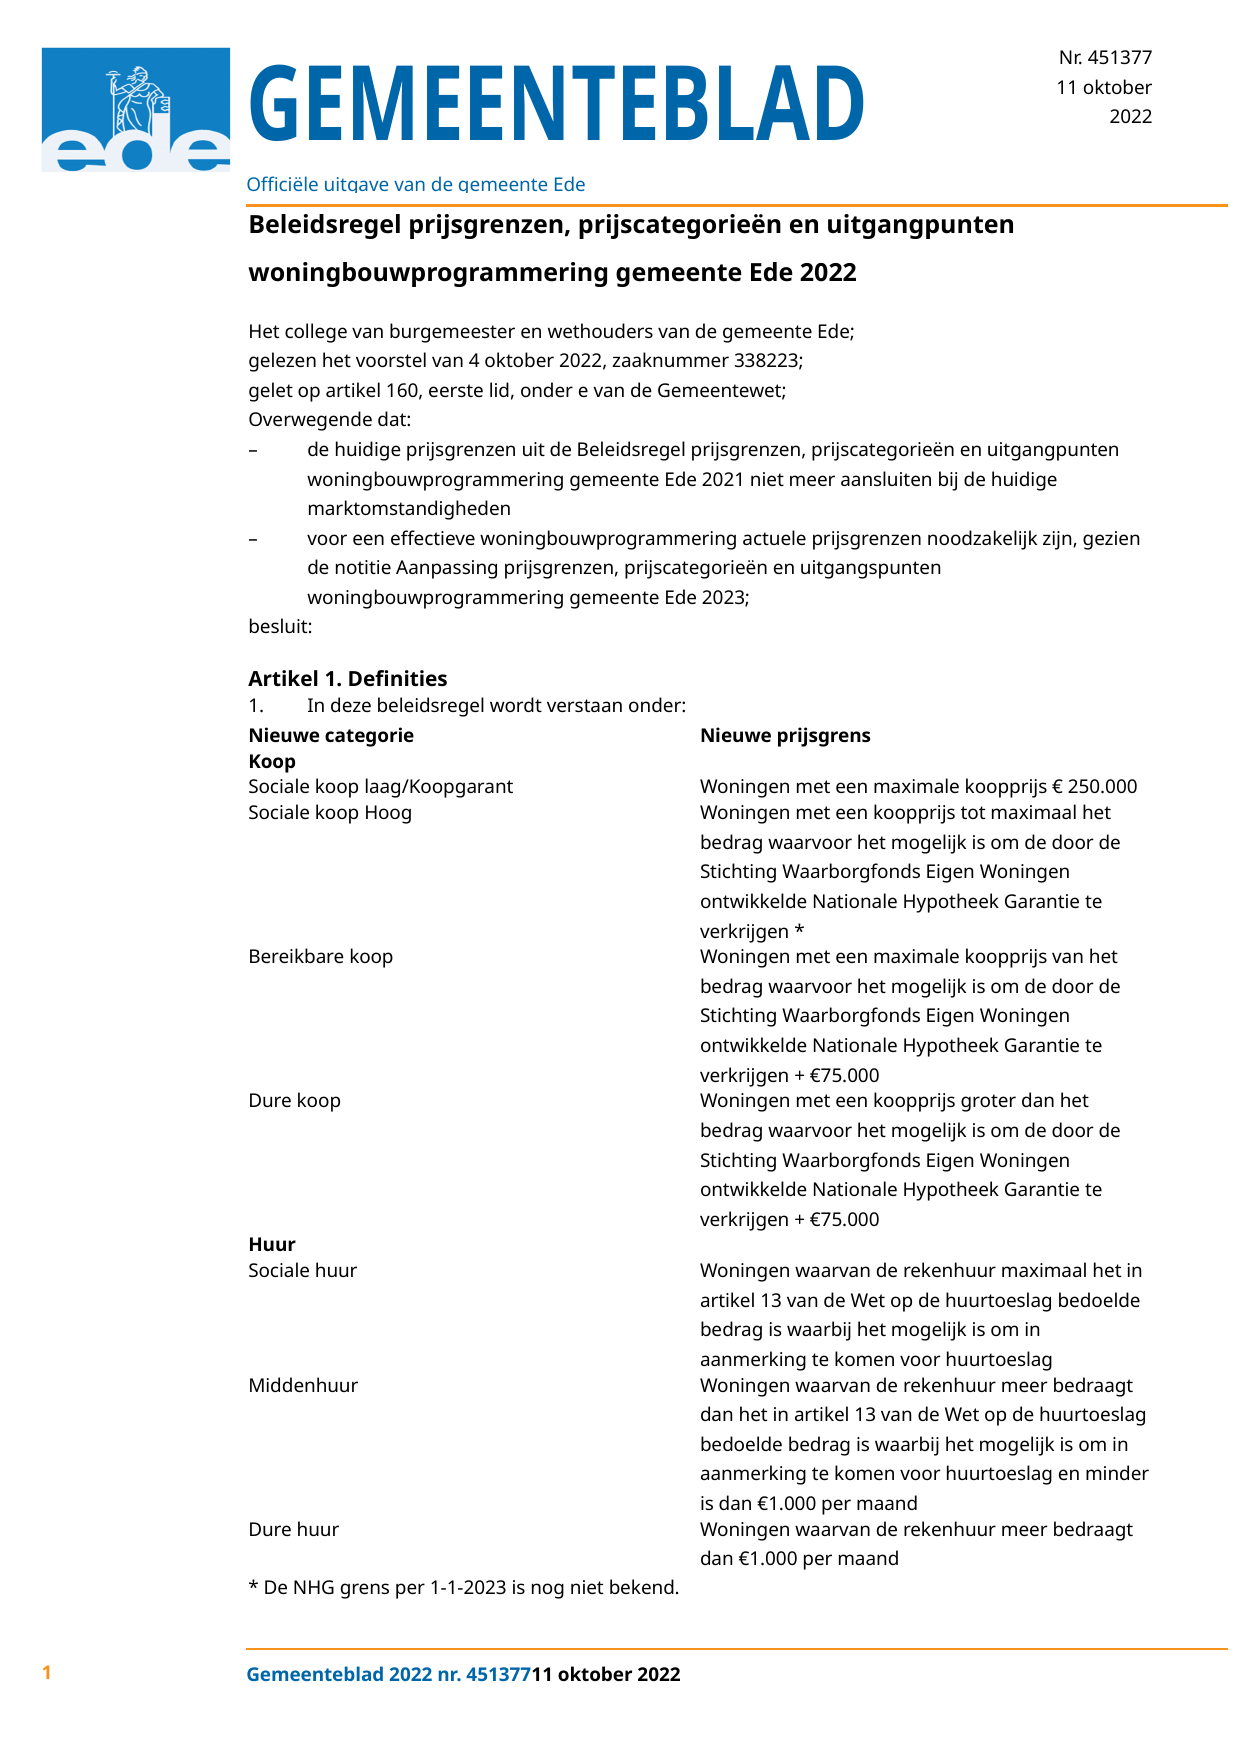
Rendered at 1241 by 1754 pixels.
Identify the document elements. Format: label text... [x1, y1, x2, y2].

list In deze beleidsregel wordt verstaan onder: [248, 693, 1152, 718]
table_cell Dure huur [248, 1516, 700, 1571]
table_cell Dure koop [248, 1088, 700, 1232]
table_cell Woningen waarvan de rekenhuur maximaal het in artikel 13 van de Wet op de huurtoeslag bedoelde bedrag is waarbij het mogelijk is om in aanmerking te komen voor huurtoeslag [700, 1258, 1152, 1372]
table_cell Woningen met een maximale koopprijs € 250.000 [700, 774, 1152, 799]
table_cell Sociale koop Hoog [248, 800, 700, 943]
text Overwegende dat: [248, 407, 1152, 432]
text * De NHG grens per 1-1-2023 is nog niet bekend. [248, 1574, 1152, 1600]
table_cell Sociale huur [248, 1258, 700, 1372]
table_cell Woningen met een koopprijs groter dan het bedrag waarvoor het mogelijk is om de door de Stichting Waarborgfonds Eigen Woningen ontwikkelde Nationale Hypotheek Garantie te verkrijgen + €75.000 [700, 1088, 1152, 1232]
table_cell Koop [248, 748, 1152, 774]
list de huidige prijsgrenzen uit de Beleidsregel prijsgrenzen, prijscategorieën en uitgangpunten woningbouwprogrammering gemeente Ede 2021 niet meer aansluiten bij de huidige marktomstandigheden [248, 436, 1152, 521]
list voor een effectieve woningbouwprogrammering actuele prijsgrenzen noodzakelijk zijn, gezien de notitie Aanpassing prijsgrenzen, prijscategorieën en uitgangspunten woningbouwprogrammering gemeente Ede 2023; [248, 525, 1152, 610]
table_cell Middenhuur [248, 1372, 700, 1516]
table_cell Huur [248, 1232, 1152, 1257]
picture [41, 47, 231, 172]
table_cell Woningen waarvan de rekenhuur meer bedraagt dan het in artikel 13 van de Wet op de huurtoeslag bedoelde bedrag is waarbij het mogelijk is om in aanmerking te komen voor huurtoeslag en minder is dan €1.000 per maand [700, 1372, 1152, 1516]
table_cell Bereikbare koop [248, 944, 700, 1088]
table_header Nieuwe categorie [248, 722, 700, 748]
text gelezen het voorstel van 4 oktober 2022, zaaknummer 338223; [248, 347, 1152, 373]
table_header Nieuwe prijsgrens [700, 722, 1152, 748]
table_cell Sociale koop laag/Koopgarant [248, 774, 700, 799]
table_cell Woningen met een koopprijs tot maximaal het bedrag waarvoor het mogelijk is om de door de Stichting Waarborgfonds Eigen Woningen ontwikkelde Nationale Hypotheek Garantie te verkrijgen * [700, 800, 1152, 943]
table_cell Woningen met een maximale koopprijs van het bedrag waarvoor het mogelijk is om de door de Stichting Waarborgfonds Eigen Woningen ontwikkelde Nationale Hypotheek Garantie te verkrijgen + €75.000 [700, 944, 1152, 1088]
text Het college van burgemeester en wethouders van de gemeente Ede; [248, 318, 1152, 344]
text gelet op artikel 160, eerste lid, onder e van de Gemeentewet; [248, 377, 1152, 403]
table_cell Woningen waarvan de rekenhuur meer bedraagt dan €1.000 per maand [700, 1516, 1152, 1571]
text besluit: [248, 614, 1152, 639]
text Beleidsregel prijsgrenzen, prijscategorieën en uitgangpunten woningbouwprogrammering gemeente Ede 2022 [248, 207, 1152, 288]
text Artikel 1. Definities [248, 664, 1152, 693]
